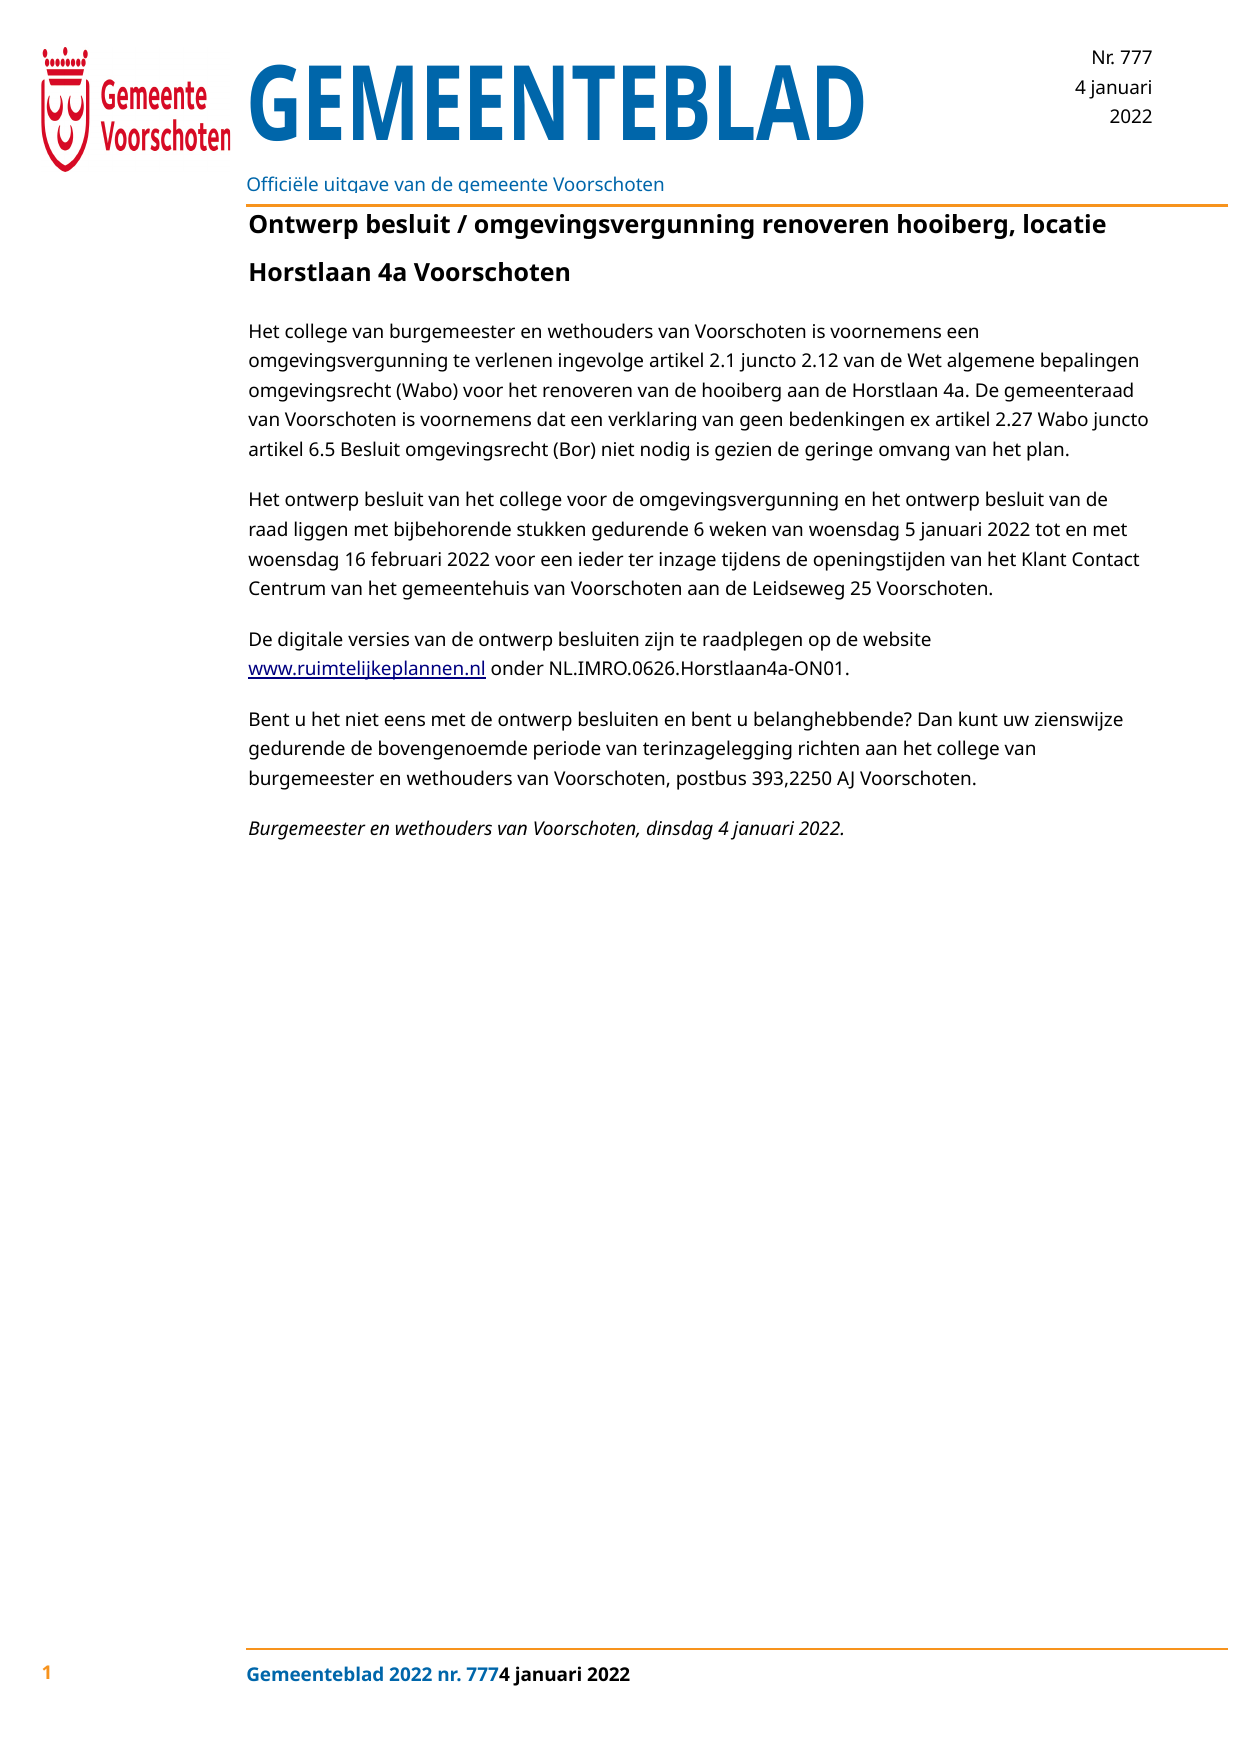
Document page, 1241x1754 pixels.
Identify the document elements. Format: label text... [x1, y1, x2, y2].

text Bent u het niet eens met de ontwerp besluiten en bent u belanghebbende? Dan kunt uw zienswijze gedurende de bovengenoemde periode van terinzagelegging richten aan het college van burgemeester en wethouders van Voorschoten, postbus 393,2250 AJ Voorschoten. [248, 706, 1152, 791]
text Burgemeester en wethouders van Voorschoten, dinsdag 4 januari 2022. [248, 815, 1152, 841]
text De digitale versies van de ontwerp besluiten zijn te raadplegen op de website www.ruimtelijkeplannen.nl onder NL.IMRO.0626.Horstlaan4a-ON01. [248, 626, 1152, 681]
text Het college van burgemeester en wethouders van Voorschoten is voornemens een omgevingsvergunning te verlenen ingevolge artikel 2.1 juncto 2.12 van de Wet algemene bepalingen omgevingsrecht (Wabo) voor het renoveren van de hooiberg aan de Horstlaan 4a. De gemeenteraad van Voorschoten is voornemens dat een verklaring van geen bedenkingen ex artikel 2.27 Wabo juncto artikel 6.5 Besluit omgevingsrecht (Bor) niet nodig is gezien de geringe omvang van het plan. [248, 318, 1152, 462]
text Ontwerp besluit / omgevingsvergunning renoveren hooiberg, locatie Horstlaan 4a Voorschoten [248, 207, 1152, 288]
picture [41, 47, 231, 172]
text Het ontwerp besluit van het college voor de omgevingsvergunning en het ontwerp besluit van de raad liggen met bijbehorende stukken gedurende 6 weken van woensdag 5 januari 2022 tot en met woensdag 16 februari 2022 voor een ieder ter inzage tijdens de openingstijden van het Klant Contact Centrum van het gemeentehuis van Voorschoten aan de Leidseweg 25 Voorschoten. [248, 487, 1152, 601]
